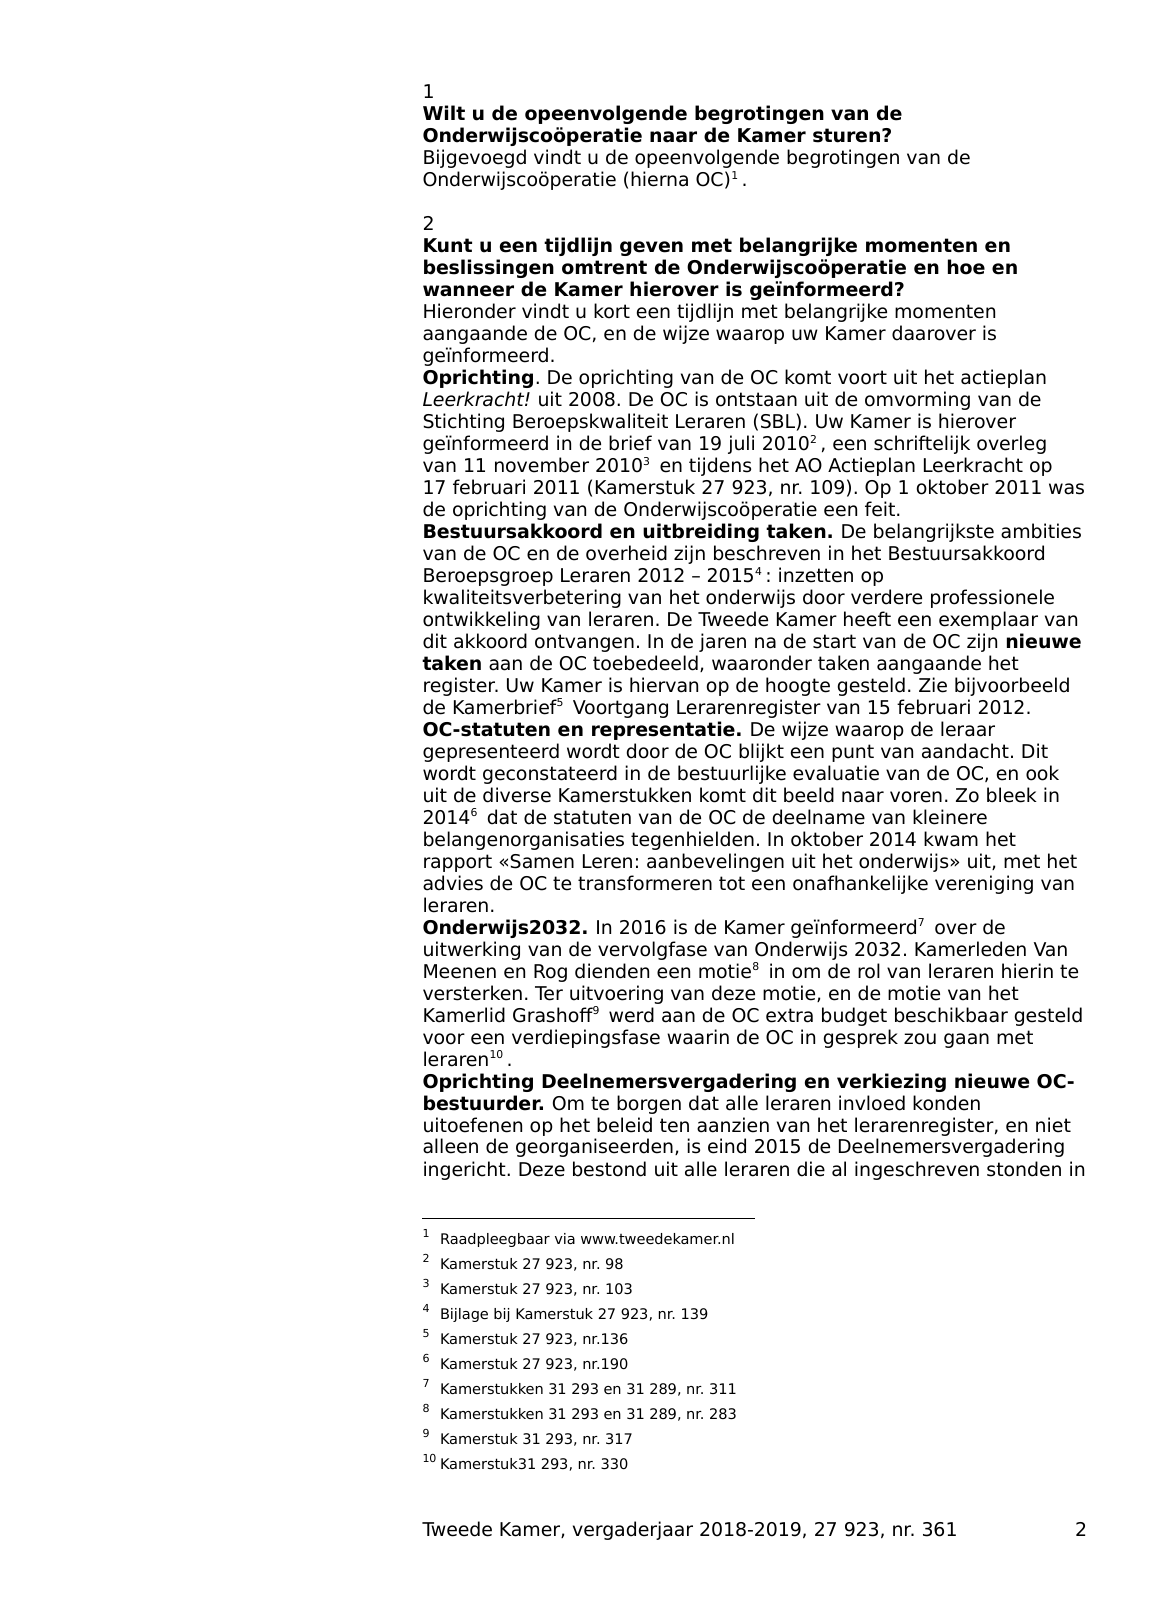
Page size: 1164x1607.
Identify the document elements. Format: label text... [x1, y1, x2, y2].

text 1 [422, 81, 1087, 103]
text Raadpleegbaar via www.tweedekamer.nl [422, 1227, 1087, 1249]
text Kamerstukken 31 293 en 31 289, nr. 283 [422, 1402, 1087, 1424]
text Kamerstuk 27 923, nr. 103 [422, 1277, 1087, 1299]
text Bijlage bij Kamerstuk 27 923, nr. 139 [422, 1302, 1087, 1324]
text Bijgevoegd vindt u de opeenvolgende begrotingen van de Onderwijscoöperatie (hierna OC). [422, 147, 1087, 191]
text Wilt u de opeenvolgende begrotingen van de Onderwijscoöperatie naar de Kamer sturen? [422, 103, 1087, 147]
text Kunt u een tijdlijn geven met belangrijke momenten en beslissingen omtrent de Onderwijscoöperatie en hoe en wanneer de Kamer hierover is geïnformeerd? [422, 235, 1087, 301]
text 2 [422, 213, 1087, 235]
text OC-statuten en representatie. De wijze waarop de leraar gepresenteerd wordt door de OC blijkt een punt van aandacht. Dit wordt geconstateerd in de bestuurlijke evaluatie van de OC, en ook uit de diverse Kamerstukken komt dit beeld naar voren. Zo bleek in 2014 dat de statuten van de OC de deelname van kleinere belangenorganisaties tegenhielden. In oktober 2014 kwam het rapport «Samen Leren: aanbevelingen uit het onderwijs» uit, met het advies de OC te transformeren tot een onafhankelijke vereniging van leraren. [422, 719, 1087, 917]
text Kamerstuk 31 293, nr. 317 [422, 1427, 1087, 1449]
text Hieronder vindt u kort een tijdlijn met belangrijke momenten aangaande de OC, en de wijze waarop uw Kamer daarover is geïnformeerd. [422, 301, 1087, 367]
text Oprichting Deelnemersvergadering en verkiezing nieuwe OC-bestuurder. Om te borgen dat alle leraren invloed konden uitoefenen op het beleid ten aanzien van het lerarenregister, en niet alleen de georganiseerden, is eind 2015 de Deelnemersvergadering ingericht. Deze bestond uit alle leraren die al ingeschreven stonden in [422, 1071, 1087, 1180]
text Onderwijs2032. In 2016 is de Kamer geïnformeerd over de uitwerking van de vervolgfase van Onderwijs 2032. Kamerleden Van Meenen en Rog dienden een motie in om de rol van leraren hierin te versterken. Ter uitvoering van deze motie, en de motie van het Kamerlid Grashoff werd aan de OC extra budget beschikbaar gesteld voor een verdiepingsfase waarin de OC in gesprek zou gaan met leraren. [422, 917, 1087, 1071]
text Kamerstuk 27 923, nr. 98 [422, 1252, 1087, 1274]
text Kamerstuk 27 923, nr.136 [422, 1327, 1087, 1349]
text Kamerstukken 31 293 en 31 289, nr. 311 [422, 1377, 1087, 1399]
text Oprichting. De oprichting van de OC komt voort uit het actieplan Leerkracht! uit 2008. De OC is ontstaan uit de omvorming van de Stichting Beroepskwaliteit Leraren (SBL). Uw Kamer is hierover geïnformeerd in de brief van 19 juli 2010, een schriftelijk overleg van 11 november 2010 en tijdens het AO Actieplan Leerkracht op 17 februari 2011 (Kamerstuk 27 923, nr. 109). Op 1 oktober 2011 was de oprichting van de Onderwijscoöperatie een feit. [422, 367, 1087, 521]
text Kamerstuk 27 923, nr.190 [422, 1352, 1087, 1374]
text Kamerstuk31 293, nr. 330 [422, 1452, 1087, 1474]
text Bestuursakkoord en uitbreiding taken. De belangrijkste ambities van de OC en de overheid zijn beschreven in het Bestuursakkoord Beroepsgroep Leraren 2012 – 2015: inzetten op kwaliteitsverbetering van het onderwijs door verdere professionele ontwikkeling van leraren. De Tweede Kamer heeft een exemplaar van dit akkoord ontvangen. In de jaren na de start van de OC zijn nieuwe taken aan de OC toebedeeld, waaronder taken aangaande het register. Uw Kamer is hiervan op de hoogte gesteld. Zie bijvoorbeeld de Kamerbrief Voortgang Lerarenregister van 15 februari 2012. [422, 521, 1087, 719]
